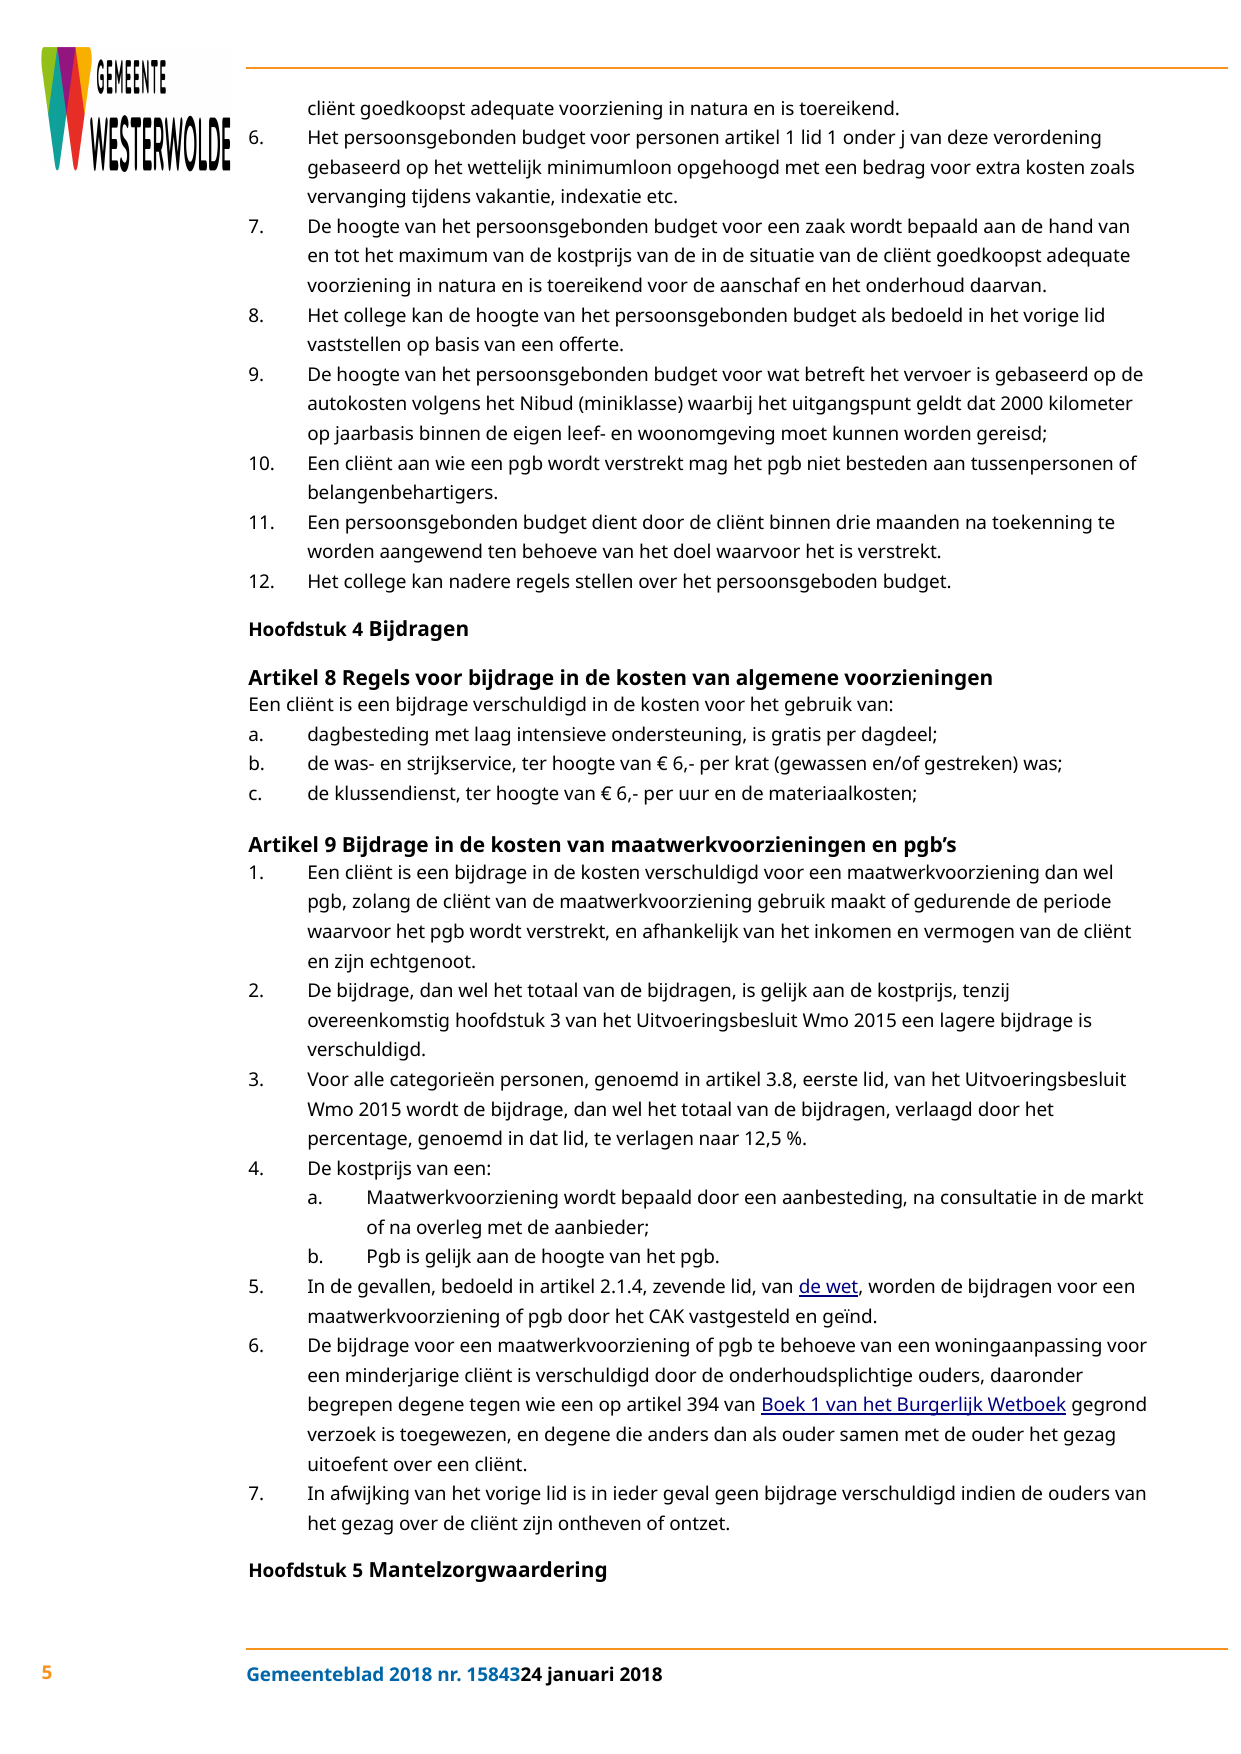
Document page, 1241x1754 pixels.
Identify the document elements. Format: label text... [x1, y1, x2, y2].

list De hoogte van het persoonsgebonden budget voor wat betreft het vervoer is gebaseerd op de autokosten volgens het Nibud (miniklasse) waarbij het uitgangspunt geldt dat 2000 kilometer op jaarbasis binnen de eigen leef- en woonomgeving moet kunnen worden gereisd; [248, 361, 1152, 446]
text Hoofdstuk 5 Mantelzorgwaardering [248, 1556, 1152, 1584]
list De bijdrage voor een maatwerkvoorziening of pgb te behoeve van een woningaanpassing voor een minderjarige cliënt is verschuldigd door de onderhoudsplichtige ouders, daaronder begrepen degene tegen wie een op artikel 394 van Boek 1 van het Burgerlijk Wetboek gegrond verzoek is toegewezen, en degene die anders dan als ouder samen met de ouder het gezag uitoefent over een cliënt. [248, 1332, 1152, 1476]
list de was- en strijkservice, ter hoogte van € 6,- per krat (gewassen en/of gestreken) was; [248, 751, 1152, 776]
list de klussendienst, ter hoogte van € 6,- per uur en de materiaalkosten; [248, 780, 1152, 806]
list In de gevallen, bedoeld in artikel 2.1.4, zevende lid, van de wet, worden de bijdragen voor een maatwerkvoorziening of pgb door het CAK vastgesteld en geïnd. [248, 1273, 1152, 1328]
list Maatwerkvoorziening wordt bepaald door een aanbesteding, na consultatie in de markt of na overleg met de aanbieder; [307, 1184, 1152, 1240]
list Een persoonsgebonden budget dient door de cliënt binnen drie maanden na toekenning te worden aangewend ten behoeve van het doel waarvoor het is verstrekt. [248, 509, 1152, 564]
text Artikel 9 Bijdrage in de kosten van maatwerkvoorzieningen en pgb’s [248, 831, 1152, 859]
list Voor alle categorieën personen, genoemd in artikel 3.8, eerste lid, van het Uitvoeringsbesluit Wmo 2015 wordt de bijdrage, dan wel het totaal van de bijdragen, verlaagd door het percentage, genoemd in dat lid, te verlagen naar 12,5 %. [248, 1066, 1152, 1151]
list De bijdrage, dan wel het totaal van de bijdragen, is gelijk aan de kostprijs, tenzij overeenkomstig hoofdstuk 3 van het Uitvoeringsbesluit Wmo 2015 een lagere bijdrage is verschuldigd. [248, 977, 1152, 1062]
list Een cliënt is een bijdrage in de kosten verschuldigd voor een maatwerkvoorziening dan wel pgb, zolang de cliënt van de maatwerkvoorziening gebruik maakt of gedurende de periode waarvoor het pgb wordt verstrekt, en afhankelijk van het inkomen en vermogen van de cliënt en zijn echtgenoot. [248, 859, 1152, 973]
list Het persoonsgebonden budget voor personen artikel 1 lid 1 onder j van deze verordening gebaseerd op het wettelijk minimumloon opgehoogd met een bedrag voor extra kosten zoals vervanging tijdens vakantie, indexatie etc. [248, 124, 1152, 209]
list Pgb is gelijk aan de hoogte van het pgb. [307, 1244, 1152, 1269]
text Artikel 8 Regels voor bijdrage in de kosten van algemene voorzieningen [248, 663, 1152, 691]
list cliënt goedkoopst adequate voorziening in natura en is toereikend. [248, 95, 1152, 121]
list Een cliënt aan wie een pgb wordt verstrekt mag het pgb niet besteden aan tussenpersonen of belangenbehartigers. [248, 450, 1152, 505]
list De hoogte van het persoonsgebonden budget voor een zaak wordt bepaald aan de hand van en tot het maximum van de kostprijs van de in de situatie van de cliënt goedkoopst adequate voorziening in natura en is toereikend voor de aanschaf en het onderhoud daarvan. [248, 213, 1152, 298]
list Het college kan de hoogte van het persoonsgebonden budget als bedoeld in het vorige lid vaststellen op basis van een offerte. [248, 302, 1152, 357]
list Het college kan nadere regels stellen over het persoonsgeboden budget. [248, 568, 1152, 594]
text Een cliënt is een bijdrage verschuldigd in de kosten voor het gebruik van: [248, 691, 1152, 717]
list dagbesteding met laag intensieve ondersteuning, is gratis per dagdeel; [248, 721, 1152, 747]
text Hoofdstuk 4 Bijdragen [248, 614, 1152, 642]
list In afwijking van het vorige lid is in ieder geval geen bijdrage verschuldigd indien de ouders van het gezag over de cliënt zijn ontheven of ontzet. [248, 1480, 1152, 1536]
picture [41, 47, 231, 172]
list De kostprijs van een: [248, 1155, 1152, 1181]
